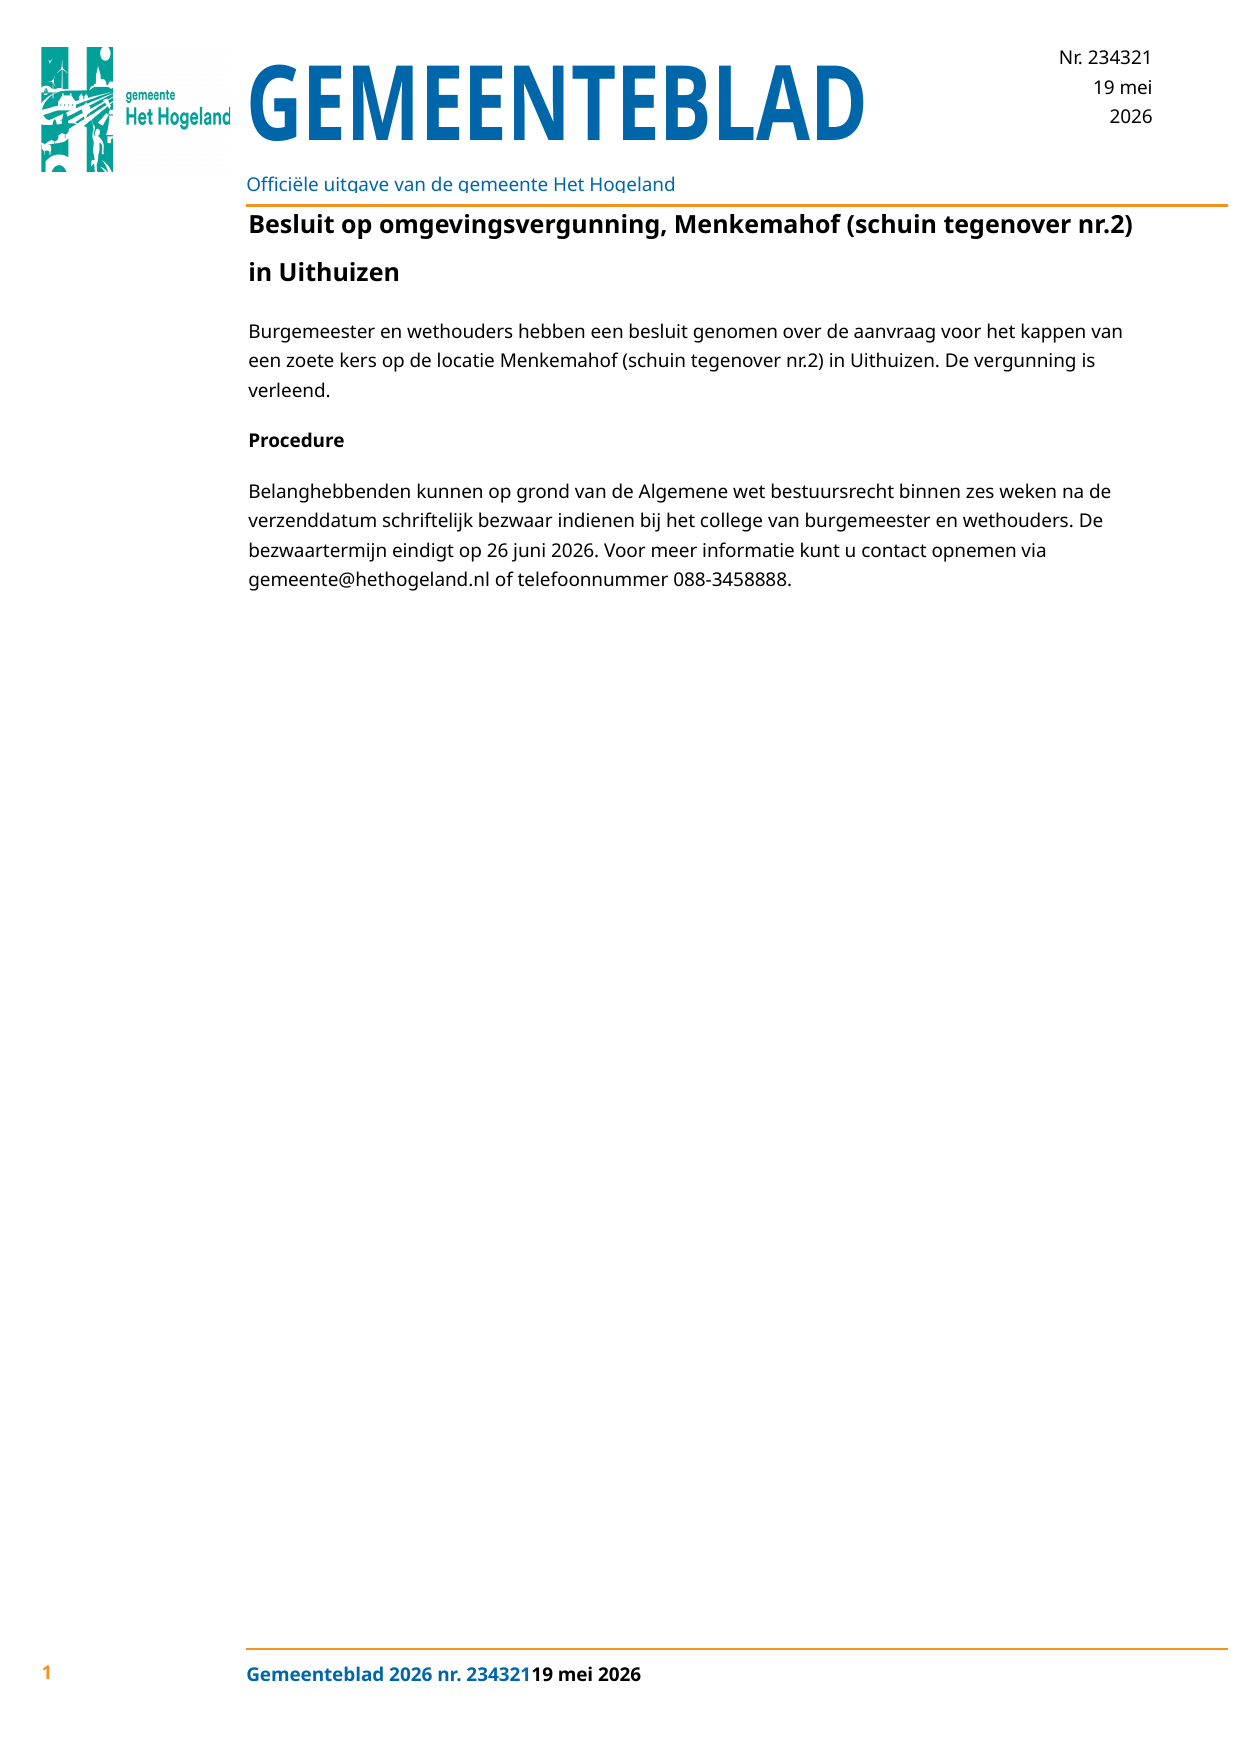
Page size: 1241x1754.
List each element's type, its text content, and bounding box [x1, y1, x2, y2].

text Procedure [248, 427, 1152, 453]
picture [41, 47, 231, 172]
text Burgemeester en wethouders hebben een besluit genomen over de aanvraag voor het kappen van een zoete kers op de locatie Menkemahof (schuin tegenover nr.2) in Uithuizen. De vergunning is verleend. [248, 318, 1152, 403]
text Belanghebbenden kunnen op grond van de Algemene wet bestuursrecht binnen zes weken na de verzenddatum schriftelijk bezwaar indienen bij het college van burgemeester en wethouders. De bezwaartermijn eindigt op 26 juni 2026. Voor meer informatie kunt u contact opnemen via gemeente@hethogeland.nl of telefoonnummer 088-3458888. [248, 478, 1152, 592]
text Besluit op omgevingsvergunning, Menkemahof (schuin tegenover nr.2) in Uithuizen [248, 207, 1152, 288]
